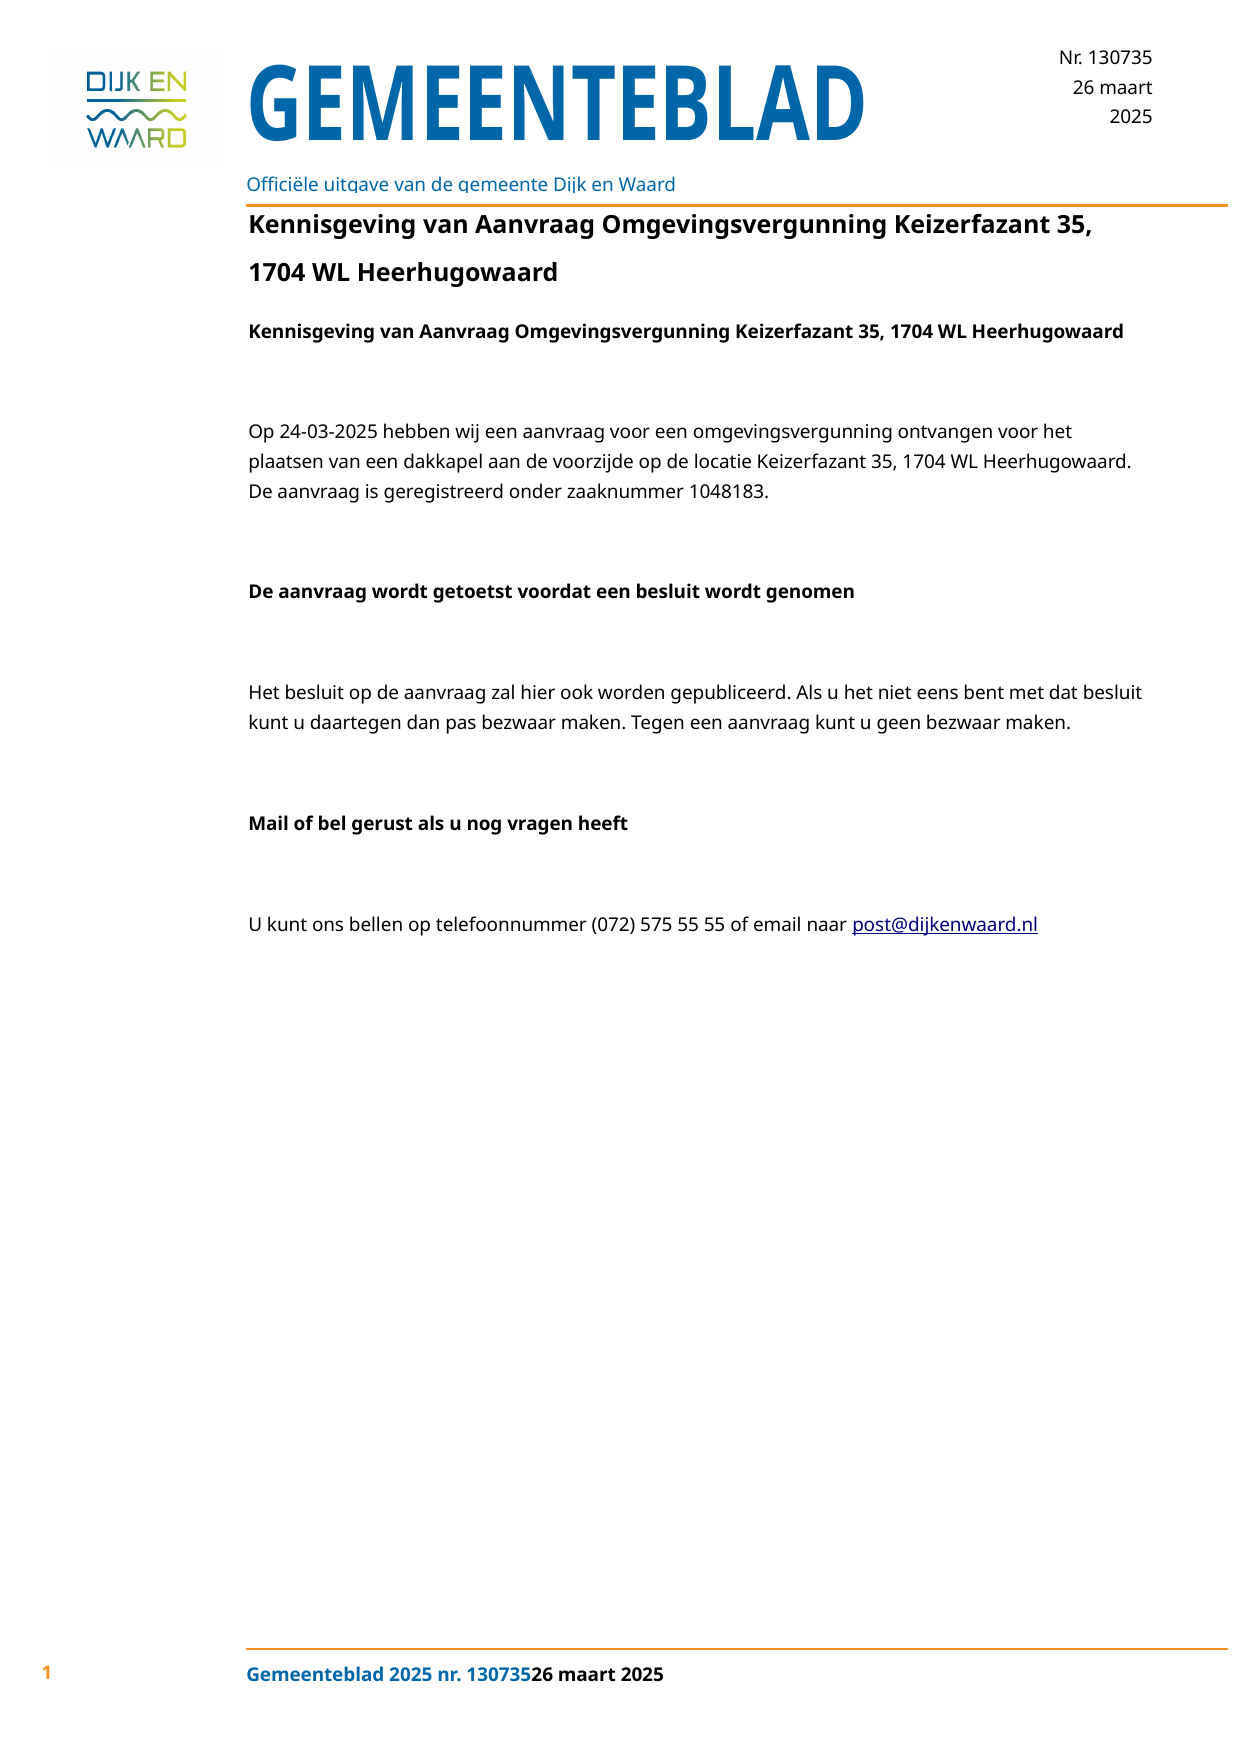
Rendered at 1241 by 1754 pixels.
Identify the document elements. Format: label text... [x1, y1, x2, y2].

picture [41, 47, 231, 172]
text Het besluit op de aanvraag zal hier ook worden gepubliceerd. Als u het niet eens bent met dat besluit kunt u daartegen dan pas bezwaar maken. Tegen een aanvraag kunt u geen bezwaar maken. [248, 679, 1152, 735]
text Mail of bel gerust als u nog vragen heeft [248, 810, 1152, 836]
text Op 24-03-2025 hebben wij een aanvraag voor een omgevingsvergunning ontvangen voor het plaatsen van een dakkapel aan de voorzijde op de locatie Keizerfazant 35, 1704 WL Heerhugowaard. De aanvraag is geregistreerd onder zaaknummer 1048183. [248, 419, 1152, 504]
text U kunt ons bellen op telefoonnummer (072) 575 55 55 of email naar post@dijkenwaard.nl [248, 911, 1152, 937]
text De aanvraag wordt getoetst voordat een besluit wordt genomen [248, 579, 1152, 604]
text Kennisgeving van Aanvraag Omgevingsvergunning Keizerfazant 35, 1704 WL Heerhugowaard [248, 207, 1152, 288]
text Kennisgeving van Aanvraag Omgevingsvergunning Keizerfazant 35, 1704 WL Heerhugowaard [248, 318, 1152, 344]
